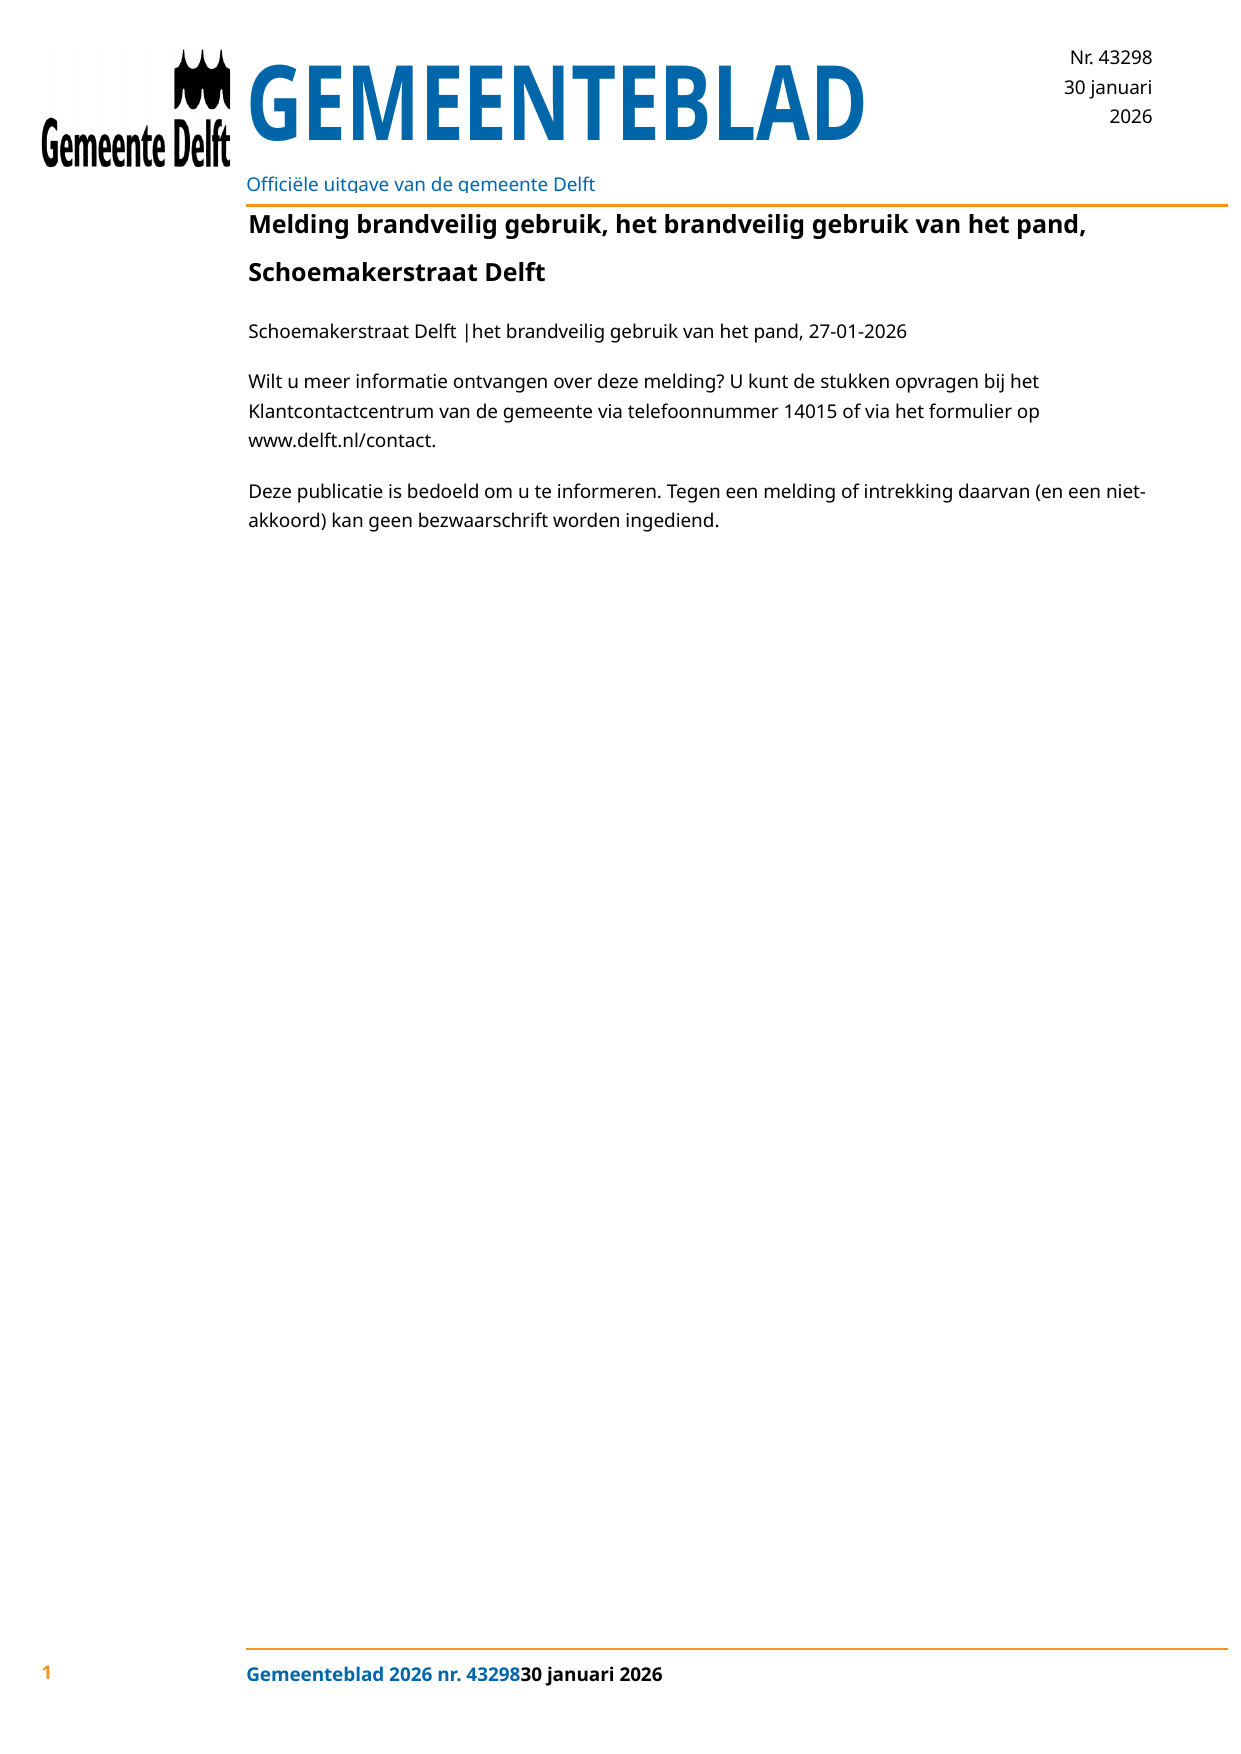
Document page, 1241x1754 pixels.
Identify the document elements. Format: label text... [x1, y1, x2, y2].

text Schoemakerstraat Delft |het brandveilig gebruik van het pand, 27-01-2026 [248, 318, 1152, 344]
picture [41, 47, 231, 172]
text Melding brandveilig gebruik, het brandveilig gebruik van het pand, Schoemakerstraat Delft [248, 207, 1152, 288]
text Deze publicatie is bedoeld om u te informeren. Tegen een melding of intrekking daarvan (en een niet-akkoord) kan geen bezwaarschrift worden ingediend. [248, 478, 1152, 533]
text Wilt u meer informatie ontvangen over deze melding? U kunt de stukken opvragen bij het Klantcontactcentrum van de gemeente via telefoonnummer 14015 of via het formulier op www.delft.nl/contact. [248, 368, 1152, 453]
